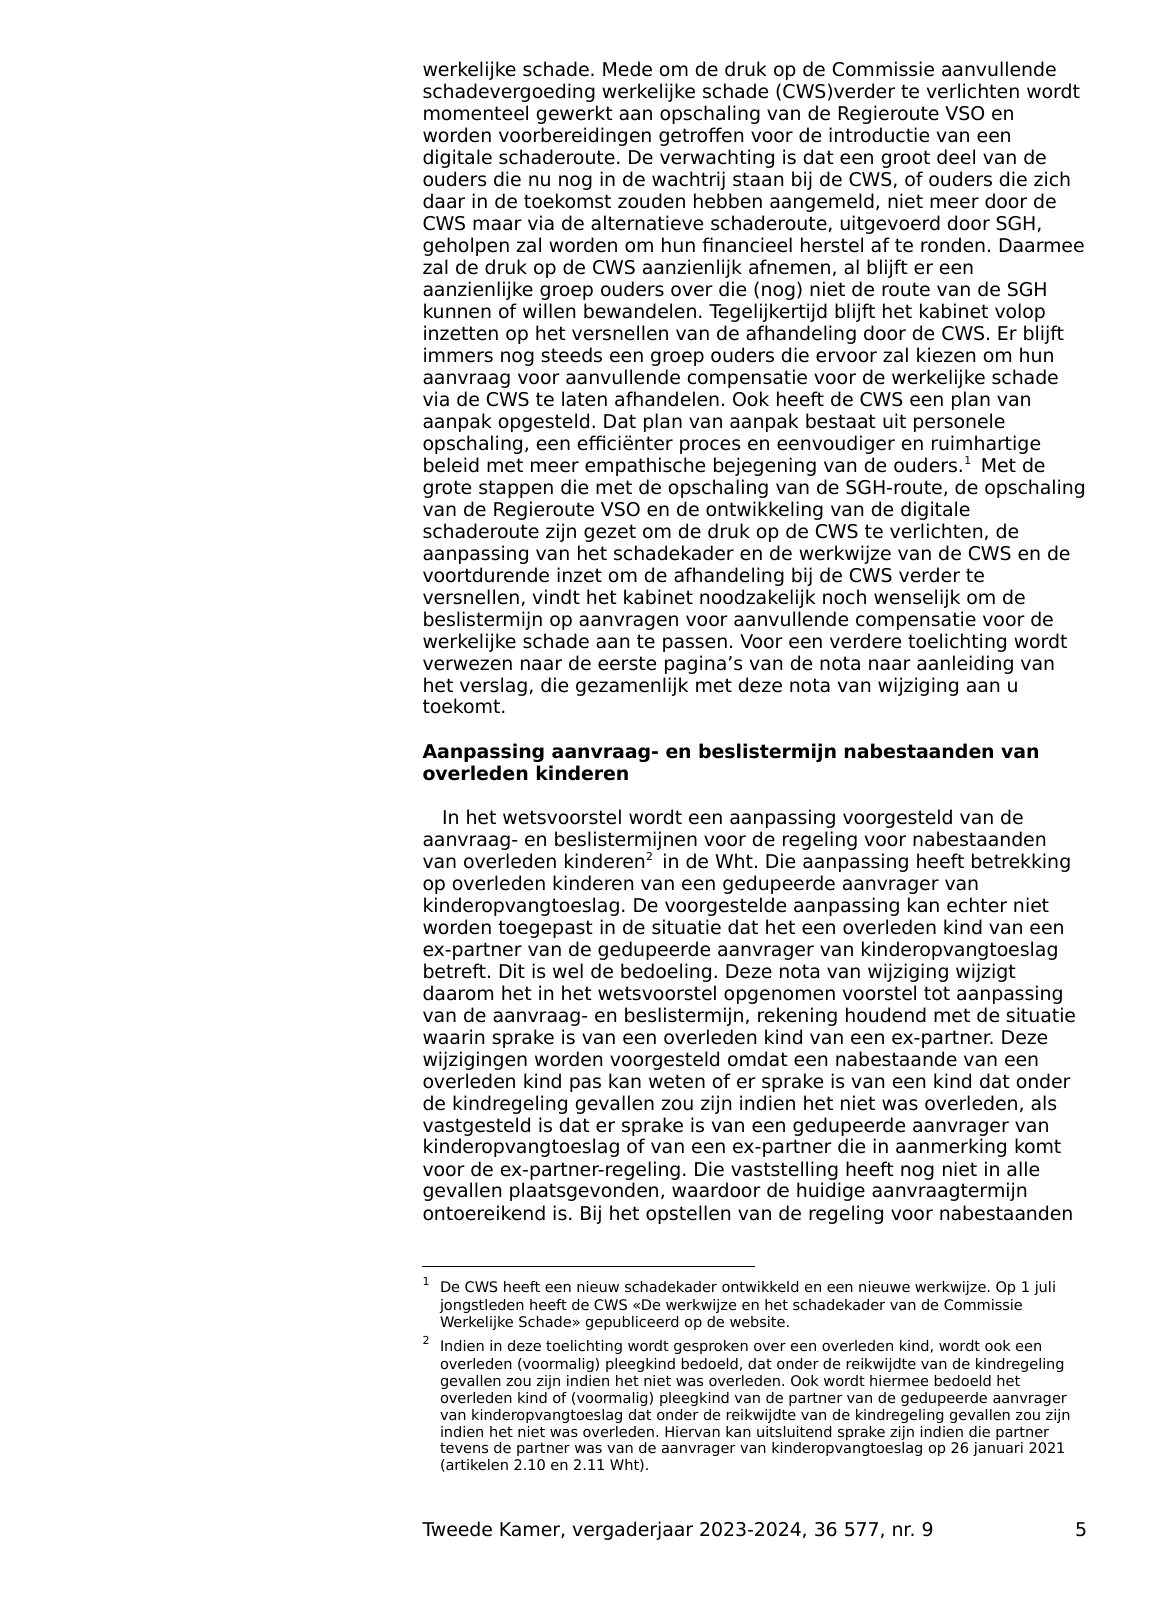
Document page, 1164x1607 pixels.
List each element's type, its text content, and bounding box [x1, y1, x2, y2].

text werkelijke schade. Mede om de druk op de Commissie aanvullende schadevergoeding werkelijke schade (CWS)verder te verlichten wordt momenteel gewerkt aan opschaling van de Regieroute VSO en worden voorbereidingen getroffen voor de introductie van een digitale schaderoute. De verwachting is dat een groot deel van de ouders die nu nog in de wachtrij staan bij de CWS, of ouders die zich daar in de toekomst zouden hebben aangemeld, niet meer door de CWS maar via de alternatieve schaderoute, uitgevoerd door SGH, geholpen zal worden om hun financieel herstel af te ronden. Daarmee zal de druk op de CWS aanzienlijk afnemen, al blijft er een aanzienlijke groep ouders over die (nog) niet de route van de SGH kunnen of willen bewandelen. Tegelijkertijd blijft het kabinet volop inzetten op het versnellen van de afhandeling door de CWS. Er blijft immers nog steeds een groep ouders die ervoor zal kiezen om hun aanvraag voor aanvullende compensatie voor de werkelijke schade via de CWS te laten afhandelen. Ook heeft de CWS een plan van aanpak opgesteld. Dat plan van aanpak bestaat uit personele opschaling, een efficiënter proces en eenvoudiger en ruimhartige beleid met meer empathische bejegening van de ouders. Met de grote stappen die met de opschaling van de SGH-route, de opschaling van de Regieroute VSO en de ontwikkeling van de digitale schaderoute zijn gezet om de druk op de CWS te verlichten, de aanpassing van het schadekader en de werkwijze van de CWS en de voortdurende inzet om de afhandeling bij de CWS verder te versnellen, vindt het kabinet noodzakelijk noch wenselijk om de beslistermijn op aanvragen voor aanvullende compensatie voor de werkelijke schade aan te passen. Voor een verdere toelichting wordt verwezen naar de eerste pagina’s van de nota naar aanleiding van het verslag, die gezamenlijk met deze nota van wijziging aan u toekomt. [422, 59, 1087, 718]
text De CWS heeft een nieuw schadekader ontwikkeld en een nieuwe werkwijze. Op 1 juli jongstleden heeft de CWS «De werkwijze en het schadekader van de Commissie Werkelijke Schade» gepubliceerd op de website. [422, 1275, 1087, 1331]
subtitle Aanpassing aanvraag- en beslistermijn nabestaanden van overleden kinderen [422, 741, 1087, 784]
text Indien in deze toelichting wordt gesproken over een overleden kind, wordt ook een overleden (voormalig) pleegkind bedoeld, dat onder de reikwijdte van de kindregeling gevallen zou zijn indien het niet was overleden. Ook wordt hiermee bedoeld het overleden kind of (voormalig) pleegkind van de partner van de gedupeerde aanvrager van kinderopvangtoeslag dat onder de reikwijdte van de kindregeling gevallen zou zijn indien het niet was overleden. Hiervan kan uitsluitend sprake zijn indien die partner tevens de partner was van de aanvrager van kinderopvangtoeslag op 26 januari 2021 (artikelen 2.10 en 2.11 Wht). [422, 1334, 1087, 1474]
text In het wetsvoorstel wordt een aanpassing voorgesteld van de aanvraag- en beslistermijnen voor de regeling voor nabestaanden van overleden kinderen in de Wht. Die aanpassing heeft betrekking op overleden kinderen van een gedupeerde aanvrager van kinderopvangtoeslag. De voorgestelde aanpassing kan echter niet worden toegepast in de situatie dat het een overleden kind van een ex-partner van de gedupeerde aanvrager van kinderopvangtoeslag betreft. Dit is wel de bedoeling. Deze nota van wijziging wijzigt daarom het in het wetsvoorstel opgenomen voorstel tot aanpassing van de aanvraag- en beslistermijn, rekening houdend met de situatie waarin sprake is van een overleden kind van een ex-partner. Deze wijzigingen worden voorgesteld omdat een nabestaande van een overleden kind pas kan weten of er sprake is van een kind dat onder de kindregeling gevallen zou zijn indien het niet was overleden, als vastgesteld is dat er sprake is van een gedupeerde aanvrager van kinderopvangtoeslag of van een ex-partner die in aanmerking komt voor de ex-partner-regeling. Die vaststelling heeft nog niet in alle gevallen plaatsgevonden, waardoor de huidige aanvraagtermijn ontoereikend is. Bij het opstellen van de regeling voor nabestaanden [422, 807, 1087, 1224]
